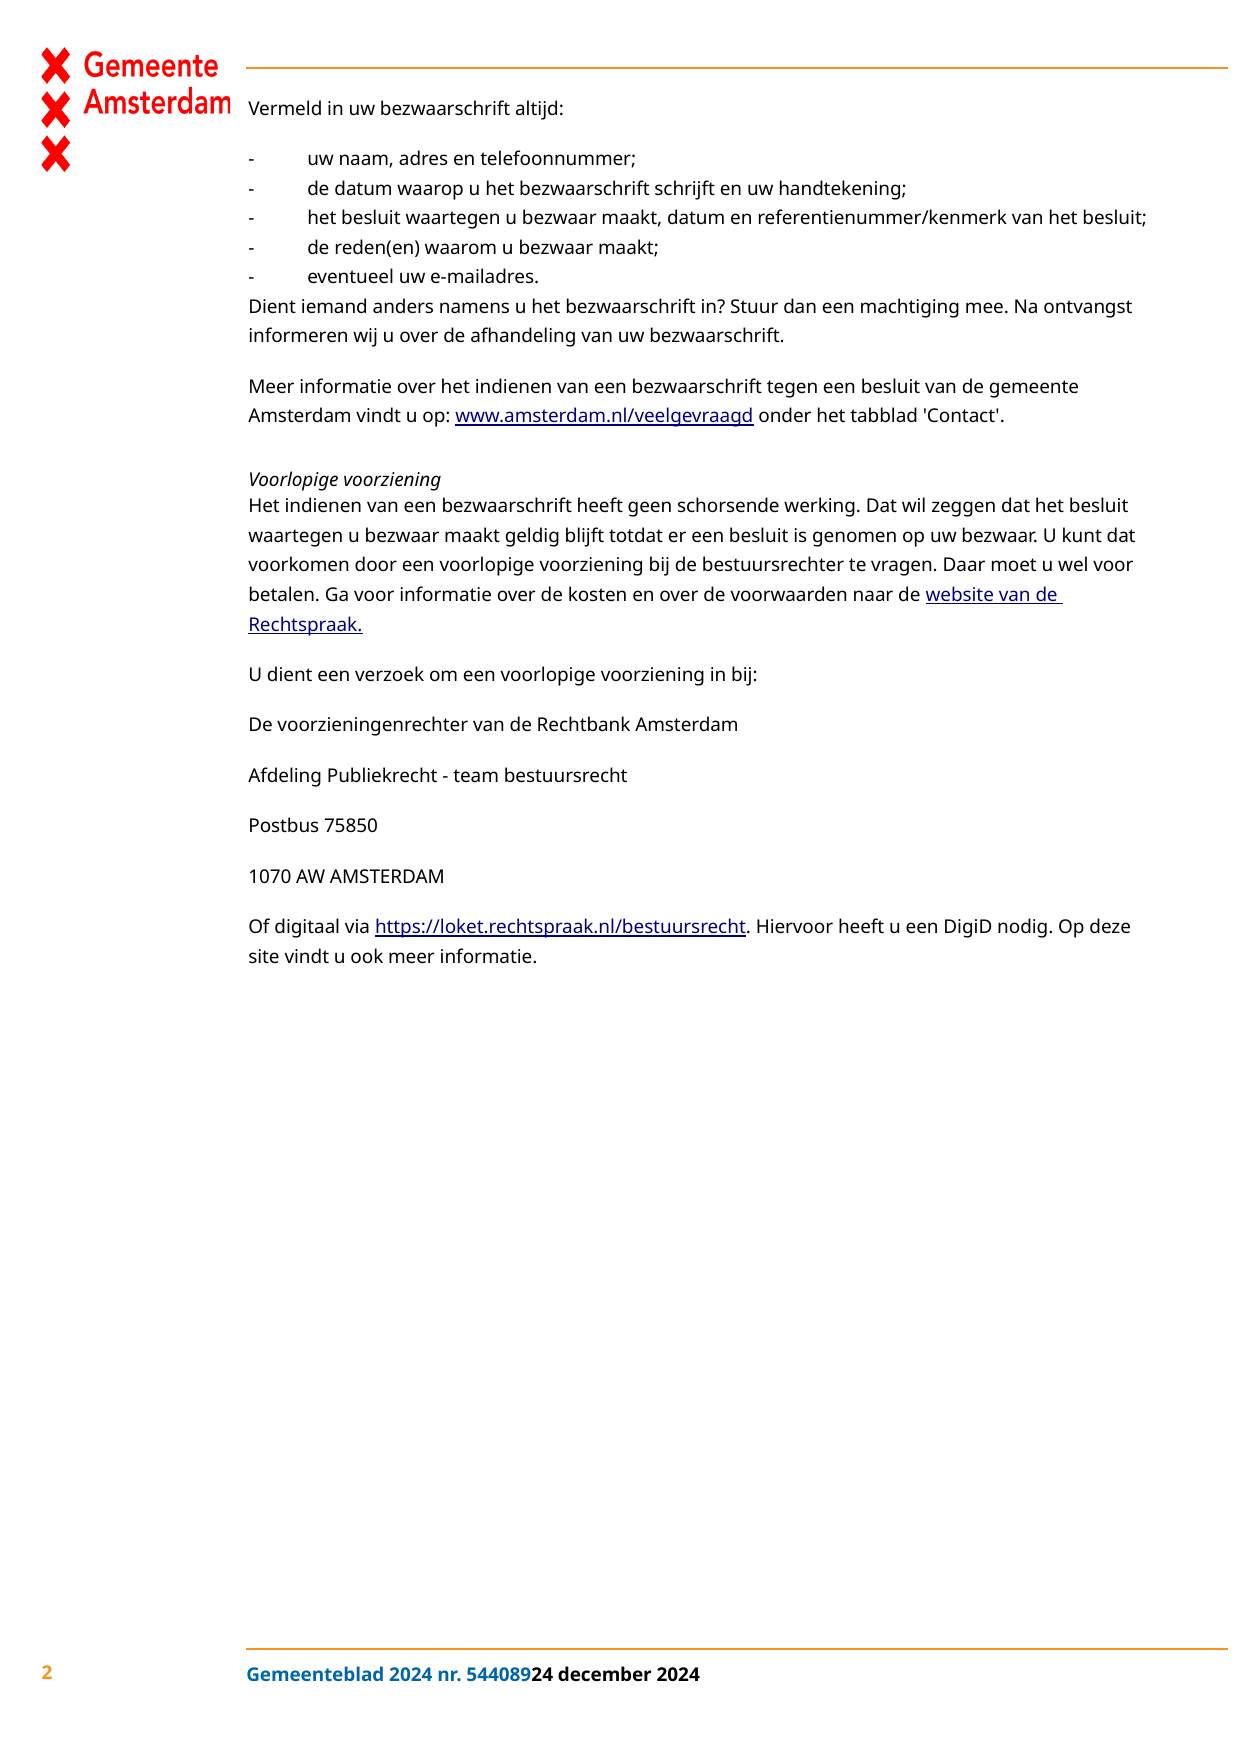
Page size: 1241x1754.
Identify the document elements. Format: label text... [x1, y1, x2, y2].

text Of digitaal via https://loket.rechtspraak.nl/bestuursrecht. Hiervoor heeft u een DigiD nodig. Op deze site vindt u ook meer informatie. [248, 913, 1152, 968]
text Het indienen van een bezwaarschrift heeft geen schorsende werking. Dat wil zeggen dat het besluit waartegen u bezwaar maakt geldig blijft totdat er een besluit is genomen op uw bezwaar. U kunt dat voorkomen door een voorlopige voorziening bij de bestuursrechter te vragen. Daar moet u wel voor betalen. Ga voor informatie over de kosten en over de voorwaarden naar de website van de Rechtspraak. [248, 492, 1152, 636]
list de reden(en) waarom u bezwaar maakt; [248, 234, 1152, 260]
text Vermeld in uw bezwaarschrift altijd: [248, 95, 1152, 121]
text 1070 AW AMSTERDAM [248, 863, 1152, 888]
text Voorlopige voorziening [248, 467, 1152, 492]
text Postbus 75850 [248, 812, 1152, 838]
text De voorzieningenrechter van de Rechtbank Amsterdam [248, 712, 1152, 737]
text U dient een verzoek om een voorlopige voorziening in bij: [248, 661, 1152, 687]
text Dient iemand anders namens u het bezwaarschrift in? Stuur dan een machtiging mee. Na ontvangst informeren wij u over de afhandeling van uw bezwaarschrift. [248, 293, 1152, 348]
list de datum waarop u het bezwaarschrift schrijft en uw handtekening; [248, 175, 1152, 201]
picture [41, 47, 231, 172]
list het besluit waartegen u bezwaar maakt, datum en referentienummer/kenmerk van het besluit; [248, 204, 1152, 230]
list eventueel uw e-mailadres. [248, 263, 1152, 289]
list uw naam, adres en telefoonnummer; [248, 145, 1152, 171]
text Meer informatie over het indienen van een bezwaarschrift tegen een besluit van de gemeente Amsterdam vindt u op: www.amsterdam.nl/veelgevraagd onder het tabblad 'Contact'. [248, 373, 1152, 428]
text Afdeling Publiekrecht - team bestuursrecht [248, 762, 1152, 788]
